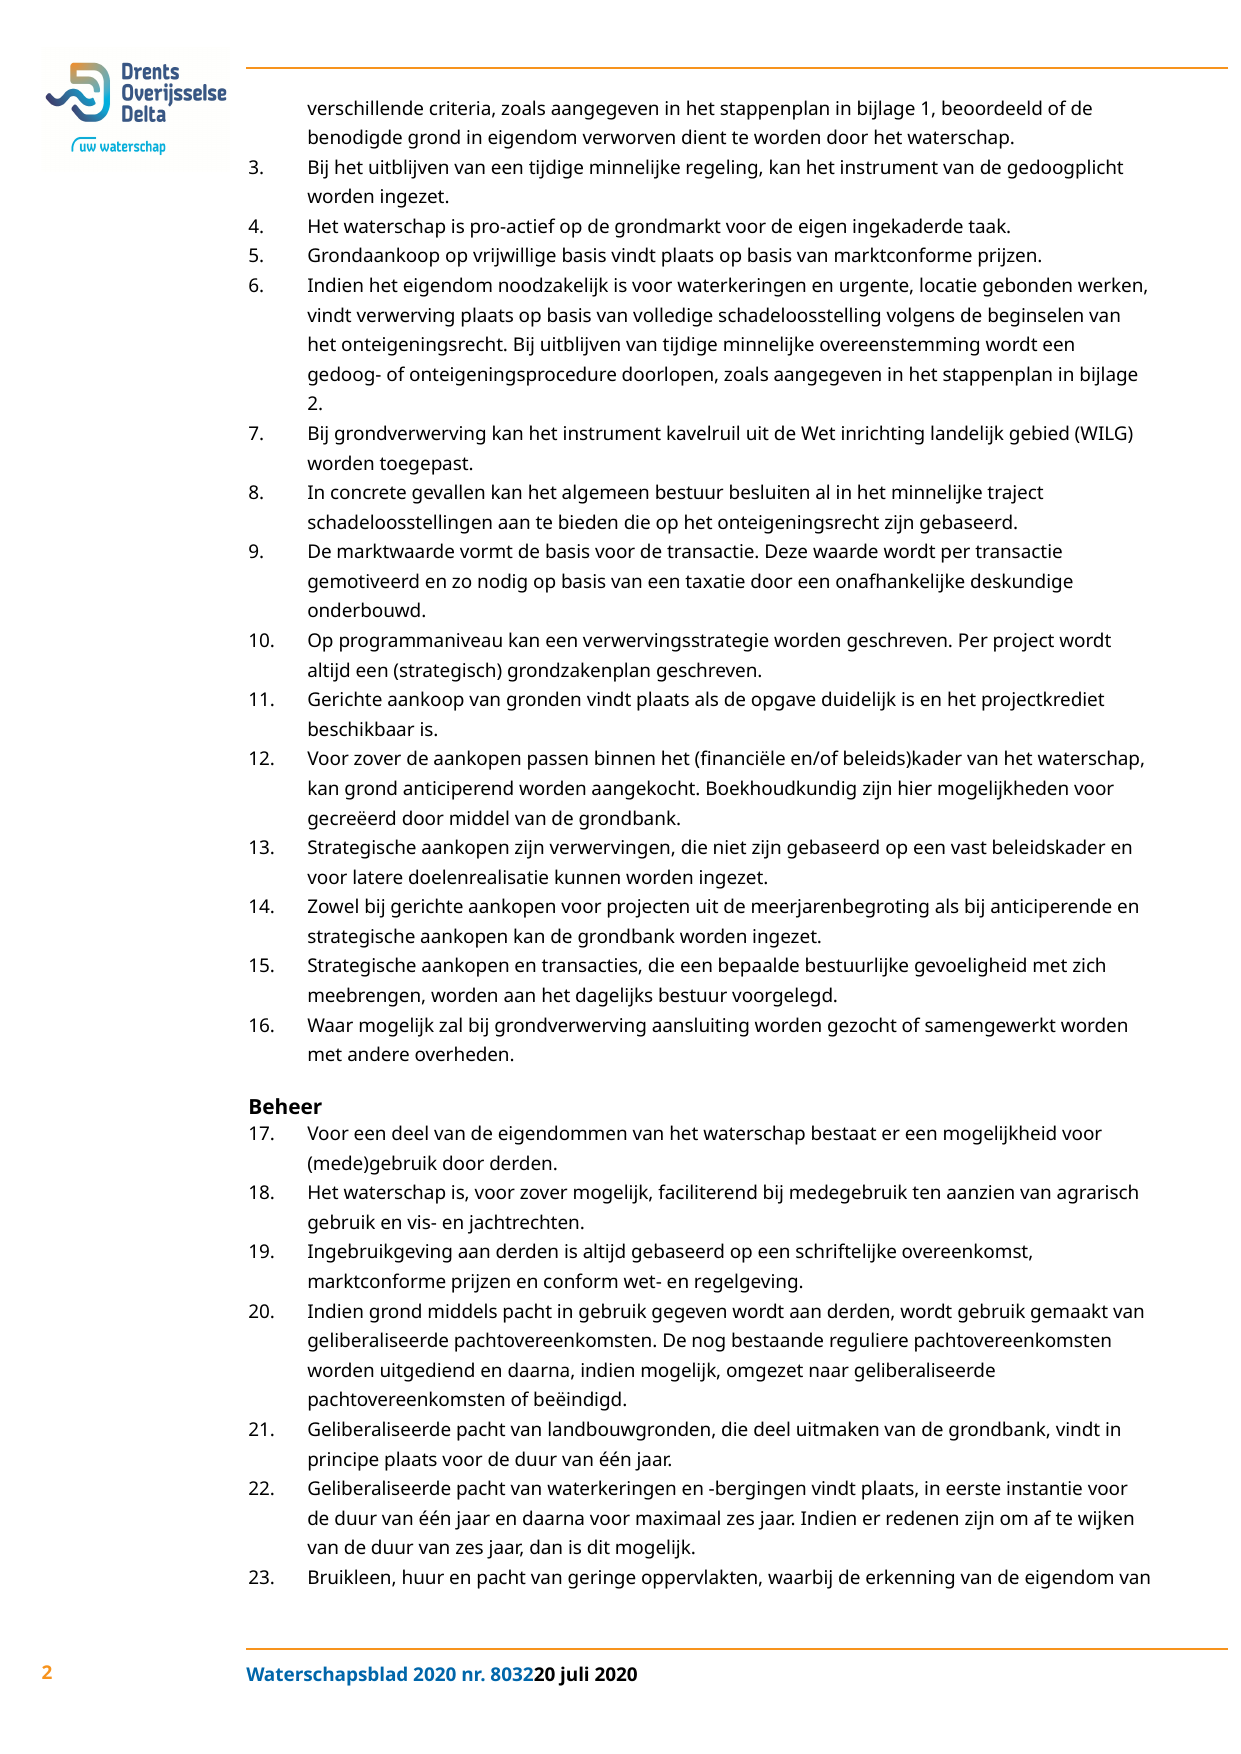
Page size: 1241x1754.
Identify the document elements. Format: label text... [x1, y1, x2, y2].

list Grondaankoop op vrijwillige basis vindt plaats op basis van marktconforme prijzen. [248, 243, 1152, 268]
list Strategische aankopen en transacties, die een bepaalde bestuurlijke gevoeligheid met zich meebrengen, worden aan het dagelijks bestuur voorgelegd. [248, 953, 1152, 1008]
list Geliberaliseerde pacht van waterkeringen en -bergingen vindt plaats, in eerste instantie voor de duur van één jaar en daarna voor maximaal zes jaar. Indien er redenen zijn om af te wijken van de duur van zes jaar, dan is dit mogelijk. [248, 1475, 1152, 1560]
list Geliberaliseerde pacht van landbouwgronden, die deel uitmaken van de grondbank, vindt in principe plaats voor de duur van één jaar. [248, 1416, 1152, 1471]
list Ingebruikgeving aan derden is altijd gebaseerd op een schriftelijke overeenkomst, marktconforme prijzen en conform wet- en regelgeving. [248, 1239, 1152, 1294]
list Bij grondverwerving kan het instrument kavelruil uit de Wet inrichting landelijk gebied (WILG) worden toegepast. [248, 420, 1152, 476]
picture [41, 47, 231, 172]
list Het waterschap is pro-actief op de grondmarkt voor de eigen ingekaderde taak. [248, 213, 1152, 239]
list Op programmaniveau kan een verwervingsstrategie worden geschreven. Per project wordt altijd een (strategisch) grondzakenplan geschreven. [248, 627, 1152, 683]
list De marktwaarde vormt de basis voor de transactie. Deze waarde wordt per transactie gemotiveerd en zo nodig op basis van een taxatie door een onafhankelijke deskundige onderbouwd. [248, 538, 1152, 623]
text Beheer [248, 1092, 1152, 1120]
list Bij het uitblijven van een tijdige minnelijke regeling, kan het instrument van de gedoogplicht worden ingezet. [248, 154, 1152, 209]
list Indien het eigendom noodzakelijk is voor waterkeringen en urgente, locatie gebonden werken, vindt verwerving plaats op basis van volledige schadeloosstelling volgens de beginselen van het onteigeningsrecht. Bij uitblijven van tijdige minnelijke overeenstemming wordt een gedoog- of onteigeningsprocedure doorlopen, zoals aangegeven in het stappenplan in bijlage 2. [248, 272, 1152, 416]
list Bruikleen, huur en pacht van geringe oppervlakten, waarbij de erkenning van de eigendom van [248, 1564, 1152, 1590]
list verschillende criteria, zoals aangegeven in het stappenplan in bijlage 1, beoordeeld of de benodigde grond in eigendom verworven dient te worden door het waterschap. [248, 95, 1152, 150]
list Voor een deel van de eigendommen van het waterschap bestaat er een mogelijkheid voor (mede)gebruik door derden. [248, 1120, 1152, 1176]
list Het waterschap is, voor zover mogelijk, faciliterend bij medegebruik ten aanzien van agrarisch gebruik en vis- en jachtrechten. [248, 1179, 1152, 1235]
list In concrete gevallen kan het algemeen bestuur besluiten al in het minnelijke traject schadeloosstellingen aan te bieden die op het onteigeningsrecht zijn gebaseerd. [248, 479, 1152, 535]
list Voor zover de aankopen passen binnen het (financiële en/of beleids)kader van het waterschap, kan grond anticiperend worden aangekocht. Boekhoudkundig zijn hier mogelijkheden voor gecreëerd door middel van de grondbank. [248, 746, 1152, 831]
list Indien grond middels pacht in gebruik gegeven wordt aan derden, wordt gebruik gemaakt van geliberaliseerde pachtovereenkomsten. De nog bestaande reguliere pachtovereenkomsten worden uitgediend en daarna, indien mogelijk, omgezet naar geliberaliseerde pachtovereenkomsten of beëindigd. [248, 1298, 1152, 1412]
list Strategische aankopen zijn verwervingen, die niet zijn gebaseerd op een vast beleidskader en voor latere doelenrealisatie kunnen worden ingezet. [248, 834, 1152, 890]
list Gerichte aankoop van gronden vindt plaats als de opgave duidelijk is en het projectkrediet beschikbaar is. [248, 686, 1152, 742]
list Zowel bij gerichte aankopen voor projecten uit de meerjarenbegroting als bij anticiperende en strategische aankopen kan de grondbank worden ingezet. [248, 893, 1152, 949]
list Waar mogelijk zal bij grondverwerving aansluiting worden gezocht of samengewerkt worden met andere overheden. [248, 1012, 1152, 1067]
